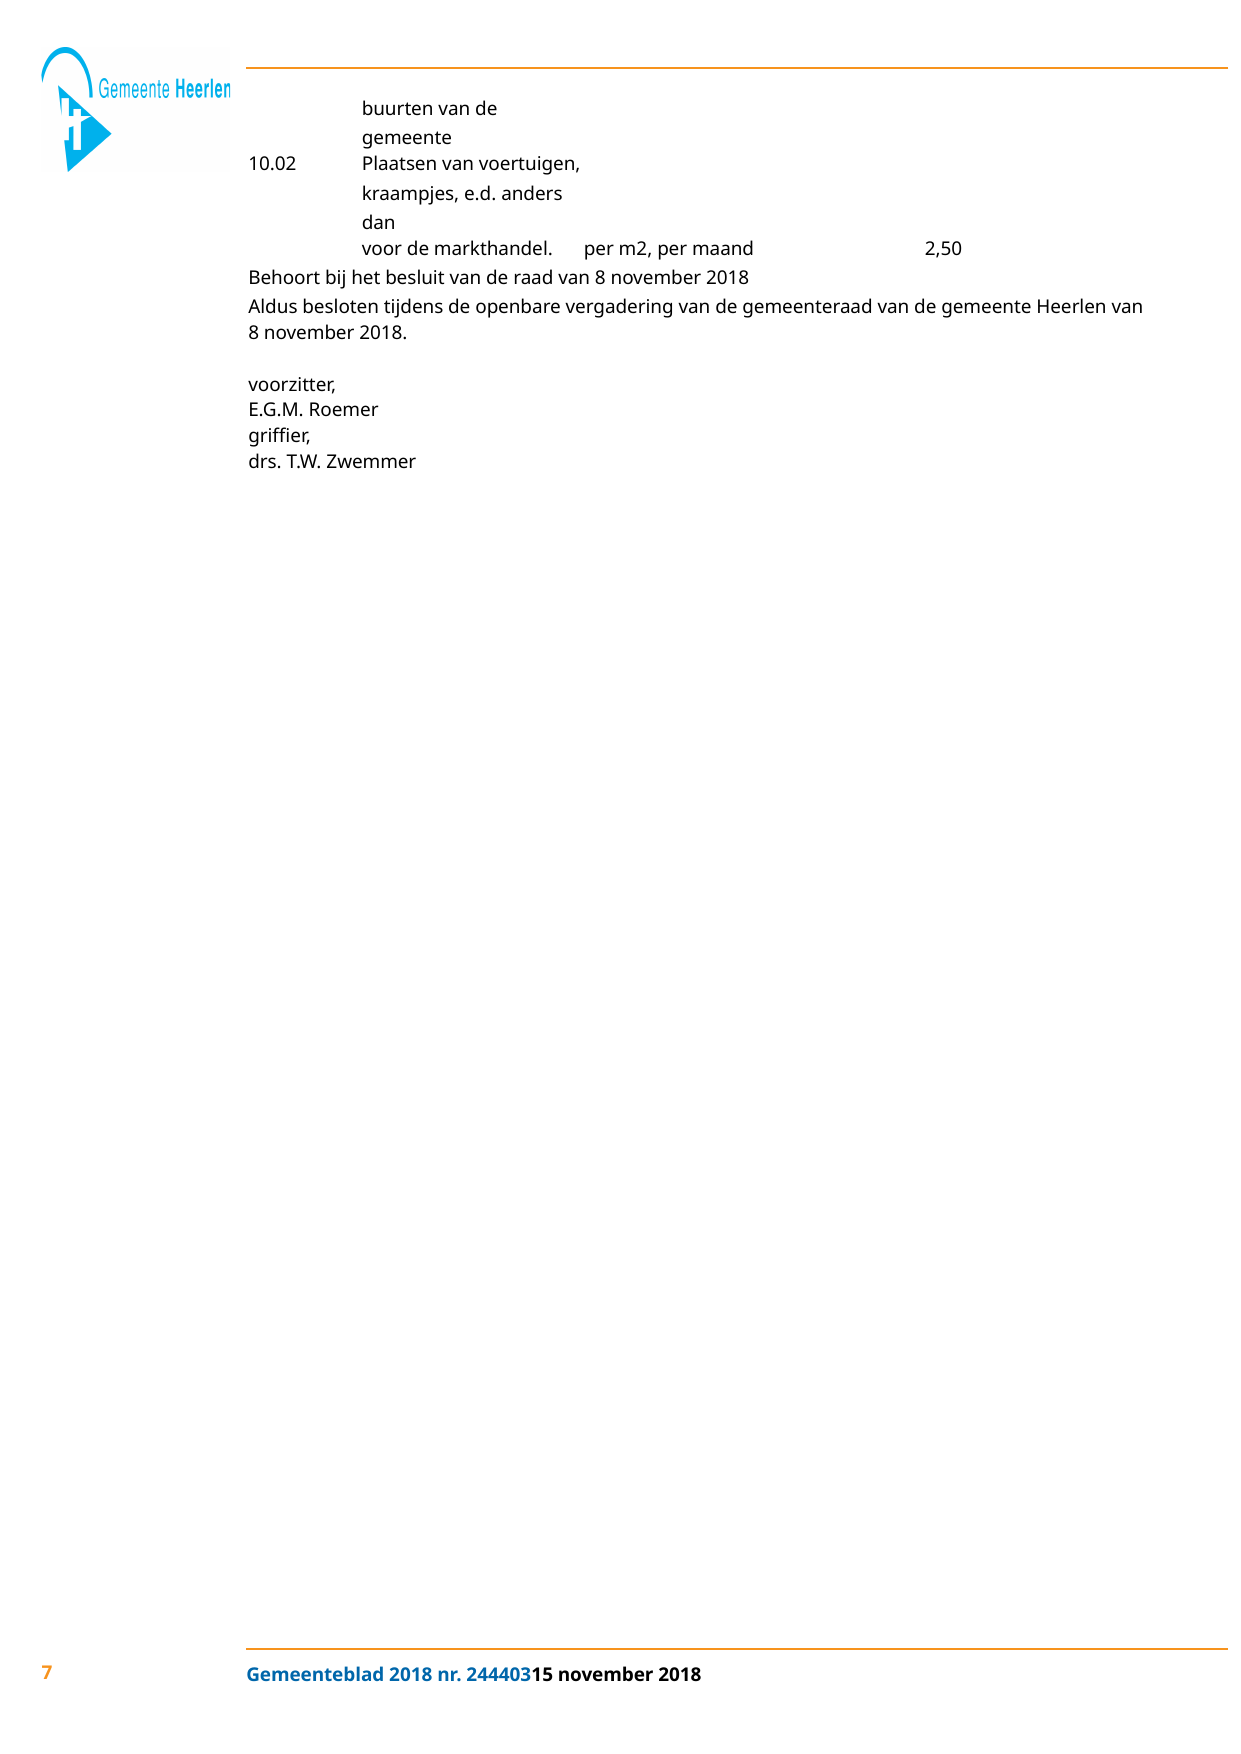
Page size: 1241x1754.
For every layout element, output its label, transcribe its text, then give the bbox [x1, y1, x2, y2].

text Aldus besloten tijdens de openbare vergadering van de gemeenteraad van de gemeente Heerlen van 8 november 2018. [248, 293, 1152, 345]
text E.G.M. Roemer [248, 396, 1152, 422]
table_cell [925, 150, 1038, 235]
text Behoort bij het besluit van de raad van 8 november 2018 [248, 264, 1152, 290]
table_cell [248, 95, 362, 150]
table_cell per m2, per maand [584, 235, 924, 261]
table_cell [925, 95, 1038, 150]
table_cell Plaatsen van voertuigen, kraampjes, e.d. anders dan [362, 150, 584, 235]
picture [41, 47, 58, 70]
table_cell 2,50 [925, 235, 1038, 261]
text voorzitter, [248, 371, 1152, 396]
table_cell [584, 95, 924, 150]
text drs. T.W. Zwemmer [248, 448, 1152, 474]
text griffier, [248, 422, 1152, 448]
picture [41, 47, 231, 172]
table_cell buurten van de gemeente [362, 95, 584, 150]
table_cell [584, 150, 924, 235]
table_cell [248, 235, 362, 261]
table_cell 10.02 [248, 150, 362, 235]
table_cell voor de markthandel. [362, 235, 584, 261]
